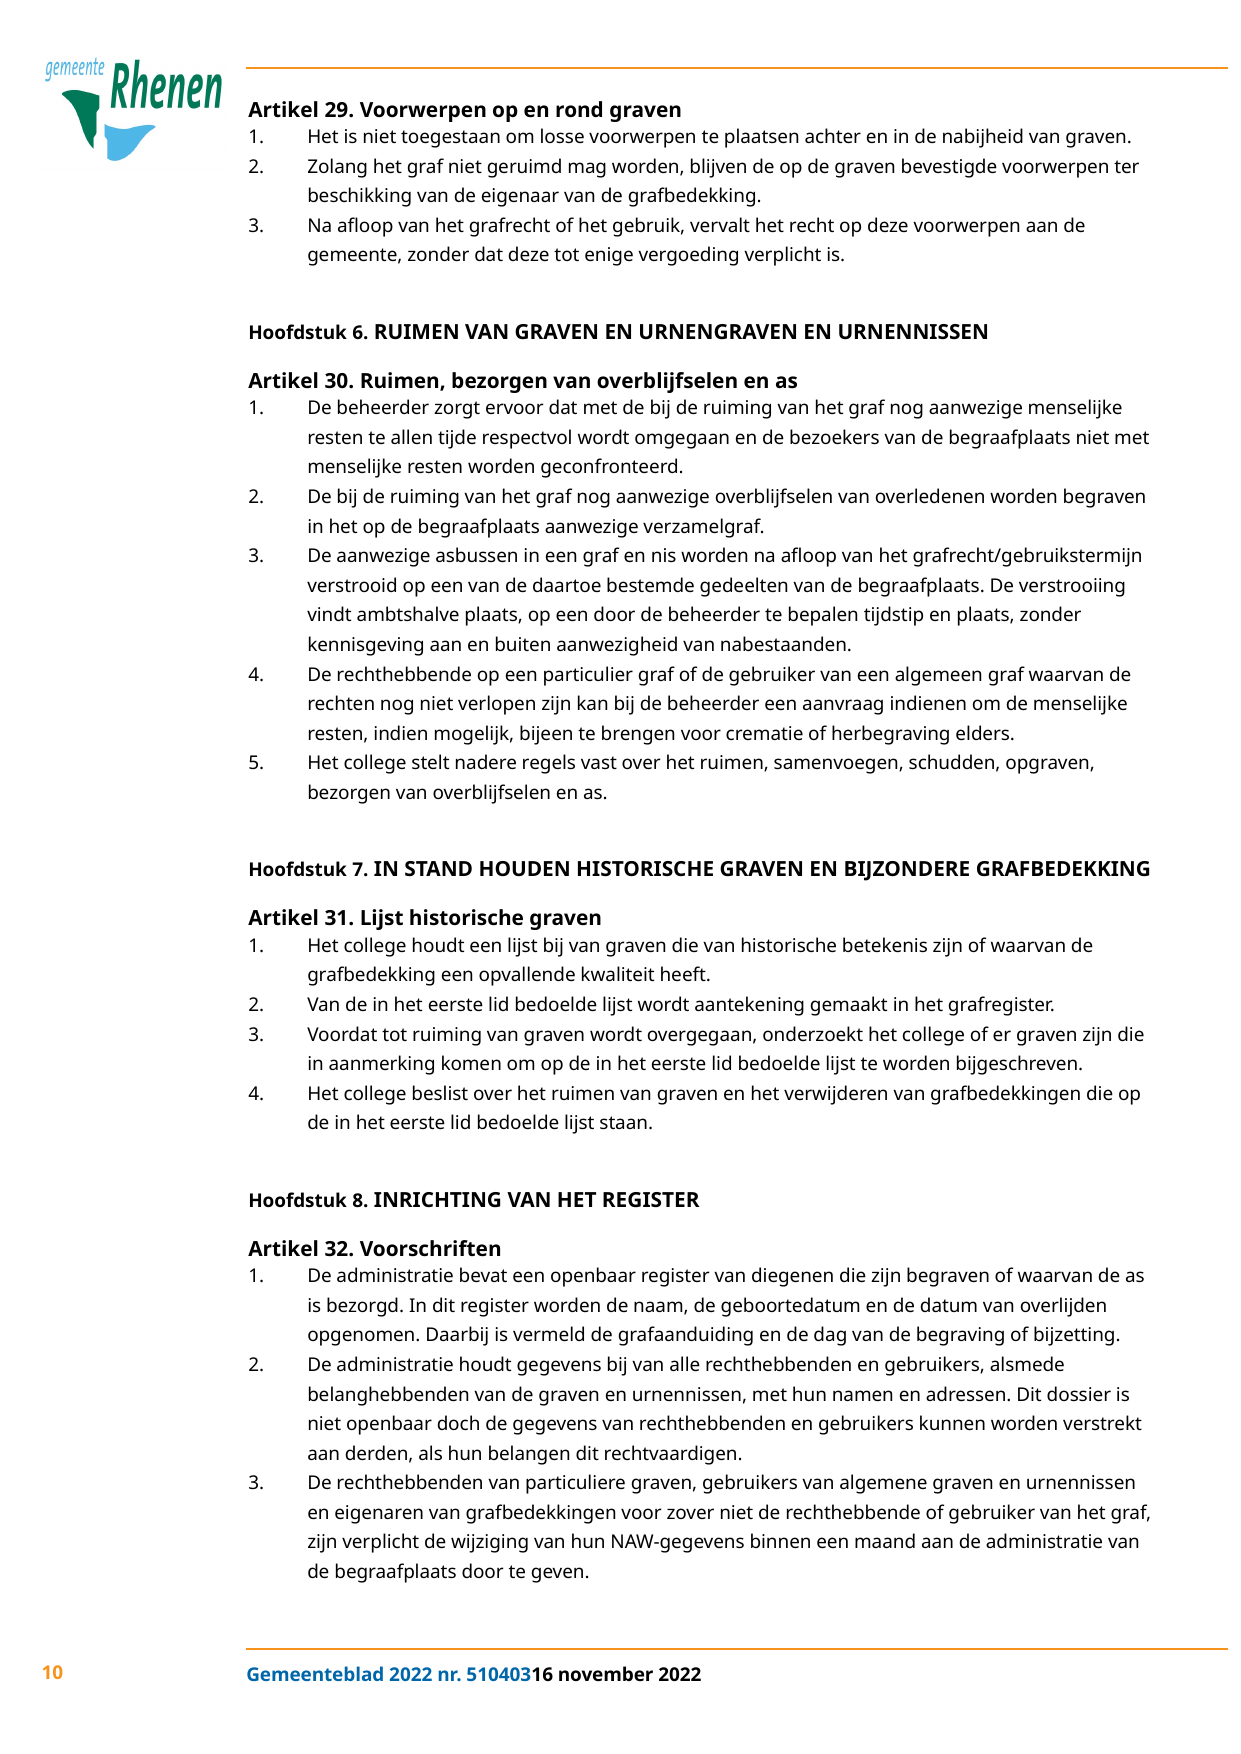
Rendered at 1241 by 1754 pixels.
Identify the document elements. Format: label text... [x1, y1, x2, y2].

text Hoofdstuk 6. RUIMEN VAN GRAVEN EN URNENGRAVEN EN URNENNISSEN [248, 317, 1152, 345]
list De administratie bevat een openbaar register van diegenen die zijn begraven of waarvan de as is bezorgd. In dit register worden de naam, de geboortedatum en de datum van overlijden opgenomen. Daarbij is vermeld de grafaanduiding en de dag van de begraving of bijzetting. [248, 1262, 1152, 1347]
picture [41, 47, 231, 172]
text Hoofdstuk 7. IN STAND HOUDEN HISTORISCHE GRAVEN EN BIJZONDERE GRAFBEDEKKING [248, 854, 1152, 883]
list De rechthebbende op een particulier graf of de gebruiker van een algemeen graf waarvan de rechten nog niet verlopen zijn kan bij de beheerder een aanvraag indienen om de menselijke resten, indien mogelijk, bijeen te brengen voor crematie of herbegraving elders. [248, 661, 1152, 746]
list Het college beslist over het ruimen van graven en het verwijderen van grafbedekkingen die op de in het eerste lid bedoelde lijst staan. [248, 1080, 1152, 1135]
text Artikel 31. Lijst historische graven [248, 903, 1152, 932]
list Het college stelt nadere regels vast over het ruimen, samenvoegen, schudden, opgraven, bezorgen van overblijfselen en as. [248, 749, 1152, 805]
list Na afloop van het grafrecht of het gebruik, vervalt het recht op deze voorwerpen aan de gemeente, zonder dat deze tot enige vergoeding verplicht is. [248, 212, 1152, 267]
list De beheerder zorgt ervoor dat met de bij de ruiming van het graf nog aanwezige menselijke resten te allen tijde respectvol wordt omgegaan en de bezoekers van de begraafplaats niet met menselijke resten worden geconfronteerd. [248, 394, 1152, 479]
list Het is niet toegestaan om losse voorwerpen te plaatsen achter en in de nabijheid van graven. [248, 123, 1152, 149]
text Artikel 32. Voorschriften [248, 1234, 1152, 1262]
list Van de in het eerste lid bedoelde lijst wordt aantekening gemaakt in het grafregister. [248, 991, 1152, 1017]
list De administratie houdt gegevens bij van alle rechthebbenden en gebruikers, alsmede belanghebbenden van de graven en urnennissen, met hun namen en adressen. Dit dossier is niet openbaar doch de gegevens van rechthebbenden en gebruikers kunnen worden verstrekt aan derden, als hun belangen dit rechtvaardigen. [248, 1351, 1152, 1466]
list De bij de ruiming van het graf nog aanwezige overblijfselen van overledenen worden begraven in het op de begraafplaats aanwezige verzamelgraf. [248, 483, 1152, 538]
text Artikel 29. Voorwerpen op en rond graven [248, 95, 1152, 123]
list De rechthebbenden van particuliere graven, gebruikers van algemene graven en urnennissen en eigenaren van grafbedekkingen voor zover niet de rechthebbende of gebruiker van het graf, zijn verplicht de wijziging van hun NAW-gegevens binnen een maand aan de administratie van de begraafplaats door te geven. [248, 1469, 1152, 1584]
list Voordat tot ruiming van graven wordt overgegaan, onderzoekt het college of er graven zijn die in aanmerking komen om op de in het eerste lid bedoelde lijst te worden bijgeschreven. [248, 1021, 1152, 1076]
list Het college houdt een lijst bij van graven die van historische betekenis zijn of waarvan de grafbedekking een opvallende kwaliteit heeft. [248, 932, 1152, 987]
list Zolang het graf niet geruimd mag worden, blijven de op de graven bevestigde voorwerpen ter beschikking van de eigenaar van de grafbedekking. [248, 153, 1152, 208]
text Hoofdstuk 8. INRICHTING VAN HET REGISTER [248, 1185, 1152, 1213]
text Artikel 30. Ruimen, bezorgen van overblijfselen en as [248, 366, 1152, 394]
list De aanwezige asbussen in een graf en nis worden na afloop van het grafrecht/gebruikstermijn verstrooid op een van de daartoe bestemde gedeelten van de begraafplaats. De verstrooiing vindt ambtshalve plaats, op een door de beheerder te bepalen tijdstip en plaats, zonder kennisgeving aan en buiten aanwezigheid van nabestaanden. [248, 542, 1152, 657]
